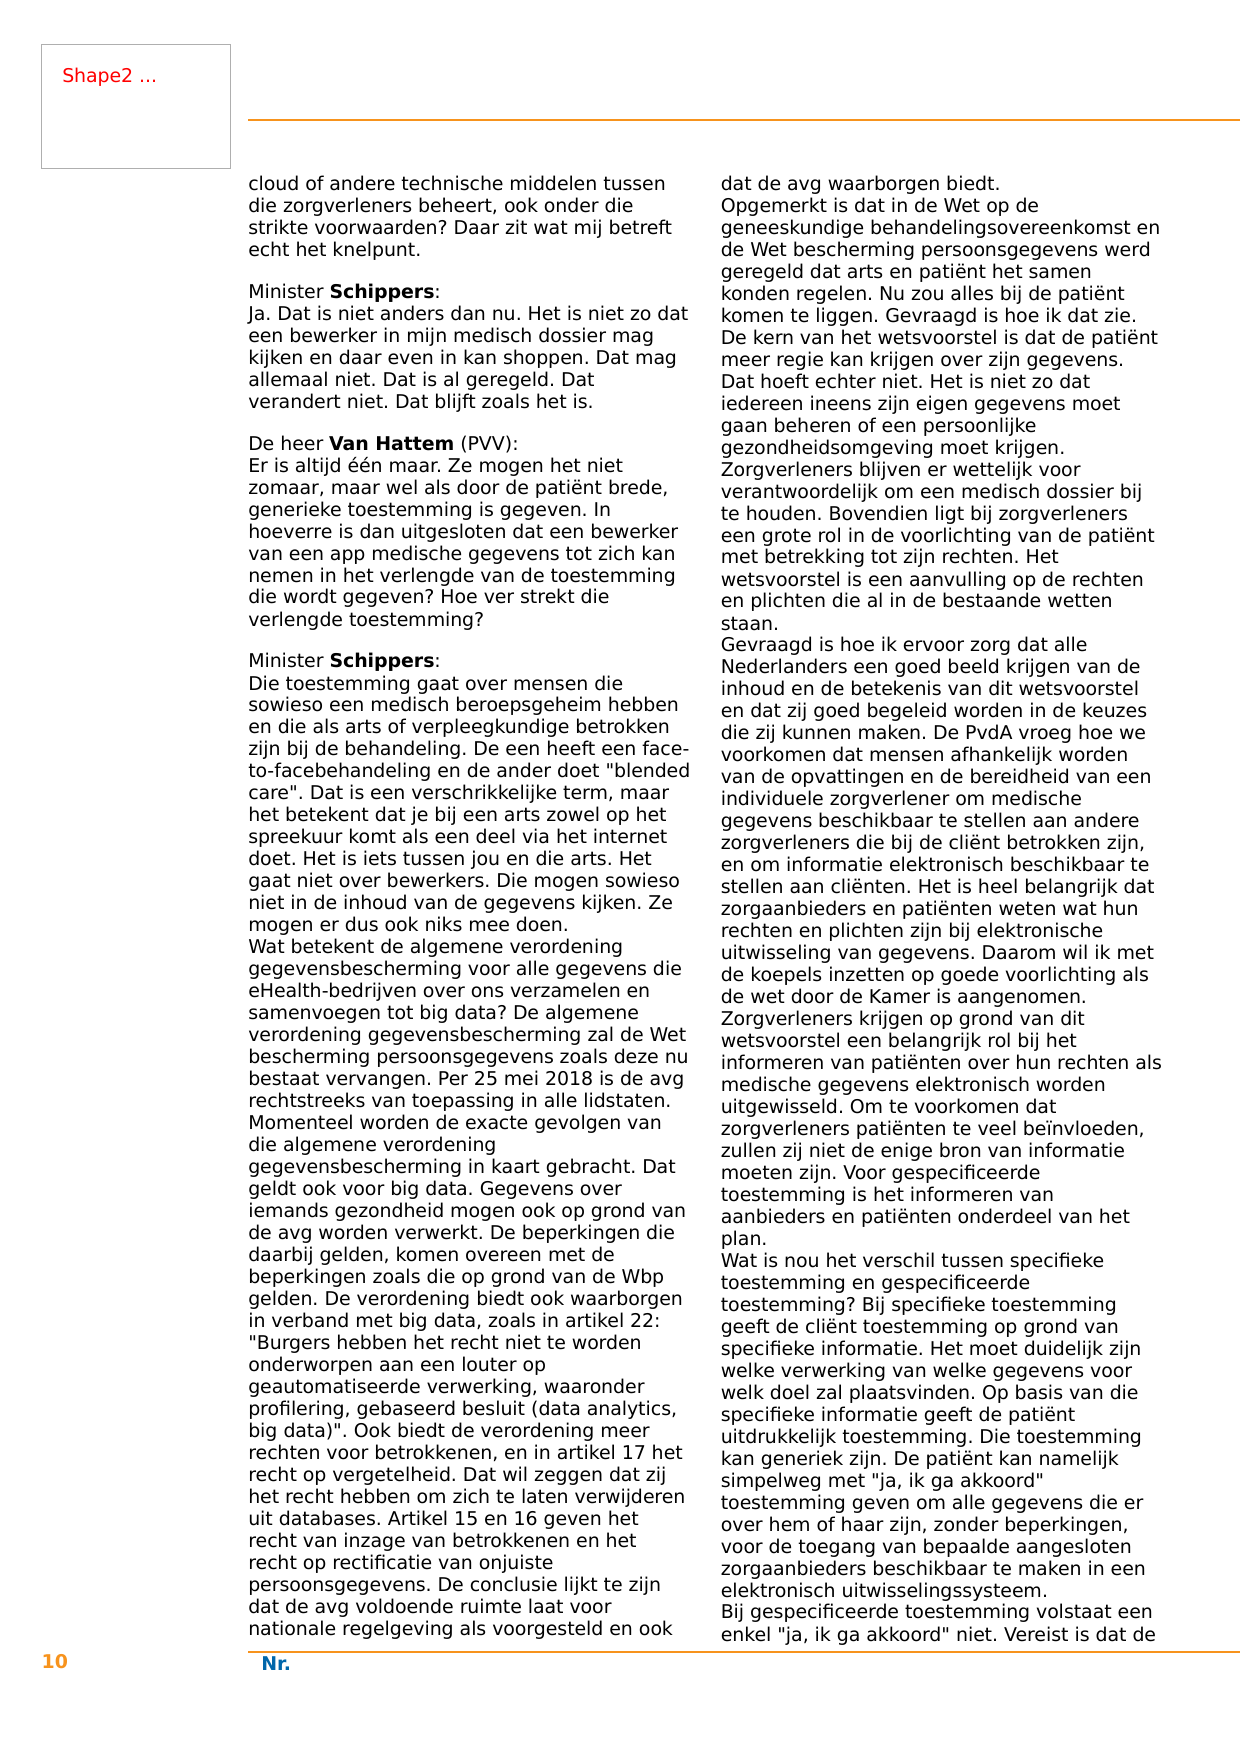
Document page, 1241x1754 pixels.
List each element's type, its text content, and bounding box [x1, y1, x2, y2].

text Minister Schippers: [248, 650, 691, 672]
text cloud of andere technische middelen tussen die zorgverleners beheert, ook onder die strikte voorwaarden? Daar zit wat mij betreft echt het knelpunt. [248, 173, 691, 261]
text Er is altijd één maar. Ze mogen het niet zomaar, maar wel als door de patiënt brede, generieke toestemming is gegeven. In hoeverre is dan uitgesloten dat een bewerker van een app medische gegevens tot zich kan nemen in het verlengde van de toestemming die wordt gegeven? Hoe ver strekt die verlengde toestemming? [248, 454, 691, 630]
text Wat is nou het verschil tussen specifieke toestemming en gespecificeerde toestemming? Bij specifieke toestemming geeft de cliënt toestemming op grond van specifieke informatie. Het moet duidelijk zijn welke verwerking van welke gegevens voor welk doel zal plaatsvinden. Op basis van die specifieke informatie geeft de patiënt uitdrukkelijk toestemming. Die toestemming kan generiek zijn. De patiënt kan namelijk simpelweg met "ja, ik ga akkoord" toestemming geven om alle gegevens die er over hem of haar zijn, zonder beperkingen, voor de toegang van bepaalde aangesloten zorgaanbieders beschikbaar te maken in een elektronisch uitwisselingssysteem. [721, 1250, 1163, 1601]
text Ja. Dat is niet anders dan nu. Het is niet zo dat een bewerker in mijn medisch dossier mag kijken en daar even in kan shoppen. Dat mag allemaal niet. Dat is al geregeld. Dat verandert niet. Dat blijft zoals het is. [248, 303, 691, 413]
text Wat betekent de algemene verordening gegevensbescherming voor alle gegevens die eHealth-bedrijven over ons verzamelen en samenvoegen tot big data? De algemene verordening gegevensbescherming zal de Wet bescherming persoonsgegevens zoals deze nu bestaat vervangen. Per 25 mei 2018 is de avg rechtstreeks van toepassing in alle lidstaten. Momenteel worden de exacte gevolgen van die algemene verordening gegevensbescherming in kaart gebracht. Dat geldt ook voor big data. Gegevens over iemands gezondheid mogen ook op grond van de avg worden verwerkt. De beperkingen die daarbij gelden, komen overeen met de beperkingen zoals die op grond van de Wbp gelden. De verordening biedt ook waarborgen in verband met big data, zoals in artikel 22: "Burgers hebben het recht niet te worden onderworpen aan een louter op geautomatiseerde verwerking, waaronder profilering, gebaseerd besluit (data analytics, big data)". Ook biedt de verordening meer rechten voor betrokkenen, en in artikel 17 het recht op vergetelheid. Dat wil zeggen dat zij het recht hebben om zich te laten verwijderen uit databases. Artikel 15 en 16 geven het recht van inzage van betrokkenen en het recht op rectificatie van onjuiste persoonsgegevens. De conclusie lijkt te zijn dat de avg voldoende ruimte laat voor nationale regelgeving als voorgesteld en ook [248, 936, 691, 1639]
text Bij gespecificeerde toestemming volstaat een enkel "ja, ik ga akkoord" niet. Vereist is dat de [721, 1601, 1163, 1645]
text De heer Van Hattem (PVV): [248, 433, 691, 454]
text Minister Schippers: [248, 281, 691, 303]
text Opgemerkt is dat in de Wet op de geneeskundige behandelingsovereenkomst en de Wet bescherming persoonsgegevens werd geregeld dat arts en patiënt het samen konden regelen. Nu zou alles bij de patiënt komen te liggen. Gevraagd is hoe ik dat zie. De kern van het wetsvoorstel is dat de patiënt meer regie kan krijgen over zijn gegevens. Dat hoeft echter niet. Het is niet zo dat iedereen ineens zijn eigen gegevens moet gaan beheren of een persoonlijke gezondheidsomgeving moet krijgen. Zorgverleners blijven er wettelijk voor verantwoordelijk om een medisch dossier bij te houden. Bovendien ligt bij zorgverleners een grote rol in de voorlichting van de patiënt met betrekking tot zijn rechten. Het wetsvoorstel is een aanvulling op de rechten en plichten die al in de bestaande wetten staan. [721, 195, 1163, 634]
text Die toestemming gaat over mensen die sowieso een medisch beroepsgeheim hebben en die als arts of verpleegkundige betrokken zijn bij de behandeling. De een heeft een face-to-facebehandeling en de ander doet "blended care". Dat is een verschrikkelijke term, maar het betekent dat je bij een arts zowel op het spreekuur komt als een deel via het internet doet. Het is iets tussen jou en die arts. Het gaat niet over bewerkers. Die mogen sowieso niet in de inhoud van de gegevens kijken. Ze mogen er dus ook niks mee doen. [248, 672, 691, 936]
text Gevraagd is hoe ik ervoor zorg dat alle Nederlanders een goed beeld krijgen van de inhoud en de betekenis van dit wetsvoorstel en dat zij goed begeleid worden in de keuzes die zij kunnen maken. De PvdA vroeg hoe we voorkomen dat mensen afhankelijk worden van de opvattingen en de bereidheid van een individuele zorgverlener om medische gegevens beschikbaar te stellen aan andere zorgverleners die bij de cliënt betrokken zijn, en om informatie elektronisch beschikbaar te stellen aan cliënten. Het is heel belangrijk dat zorgaanbieders en patiënten weten wat hun rechten en plichten zijn bij elektronische uitwisseling van gegevens. Daarom wil ik met de koepels inzetten op goede voorlichting als de wet door de Kamer is aangenomen. Zorgverleners krijgen op grond van dit wetsvoorstel een belangrijk rol bij het informeren van patiënten over hun rechten als medische gegevens elektronisch worden uitgewisseld. Om te voorkomen dat zorgverleners patiënten te veel beïnvloeden, zullen zij niet de enige bron van informatie moeten zijn. Voor gespecificeerde toestemming is het informeren van aanbieders en patiënten onderdeel van het plan. [721, 634, 1163, 1250]
text dat de avg waarborgen biedt. [721, 173, 1163, 195]
